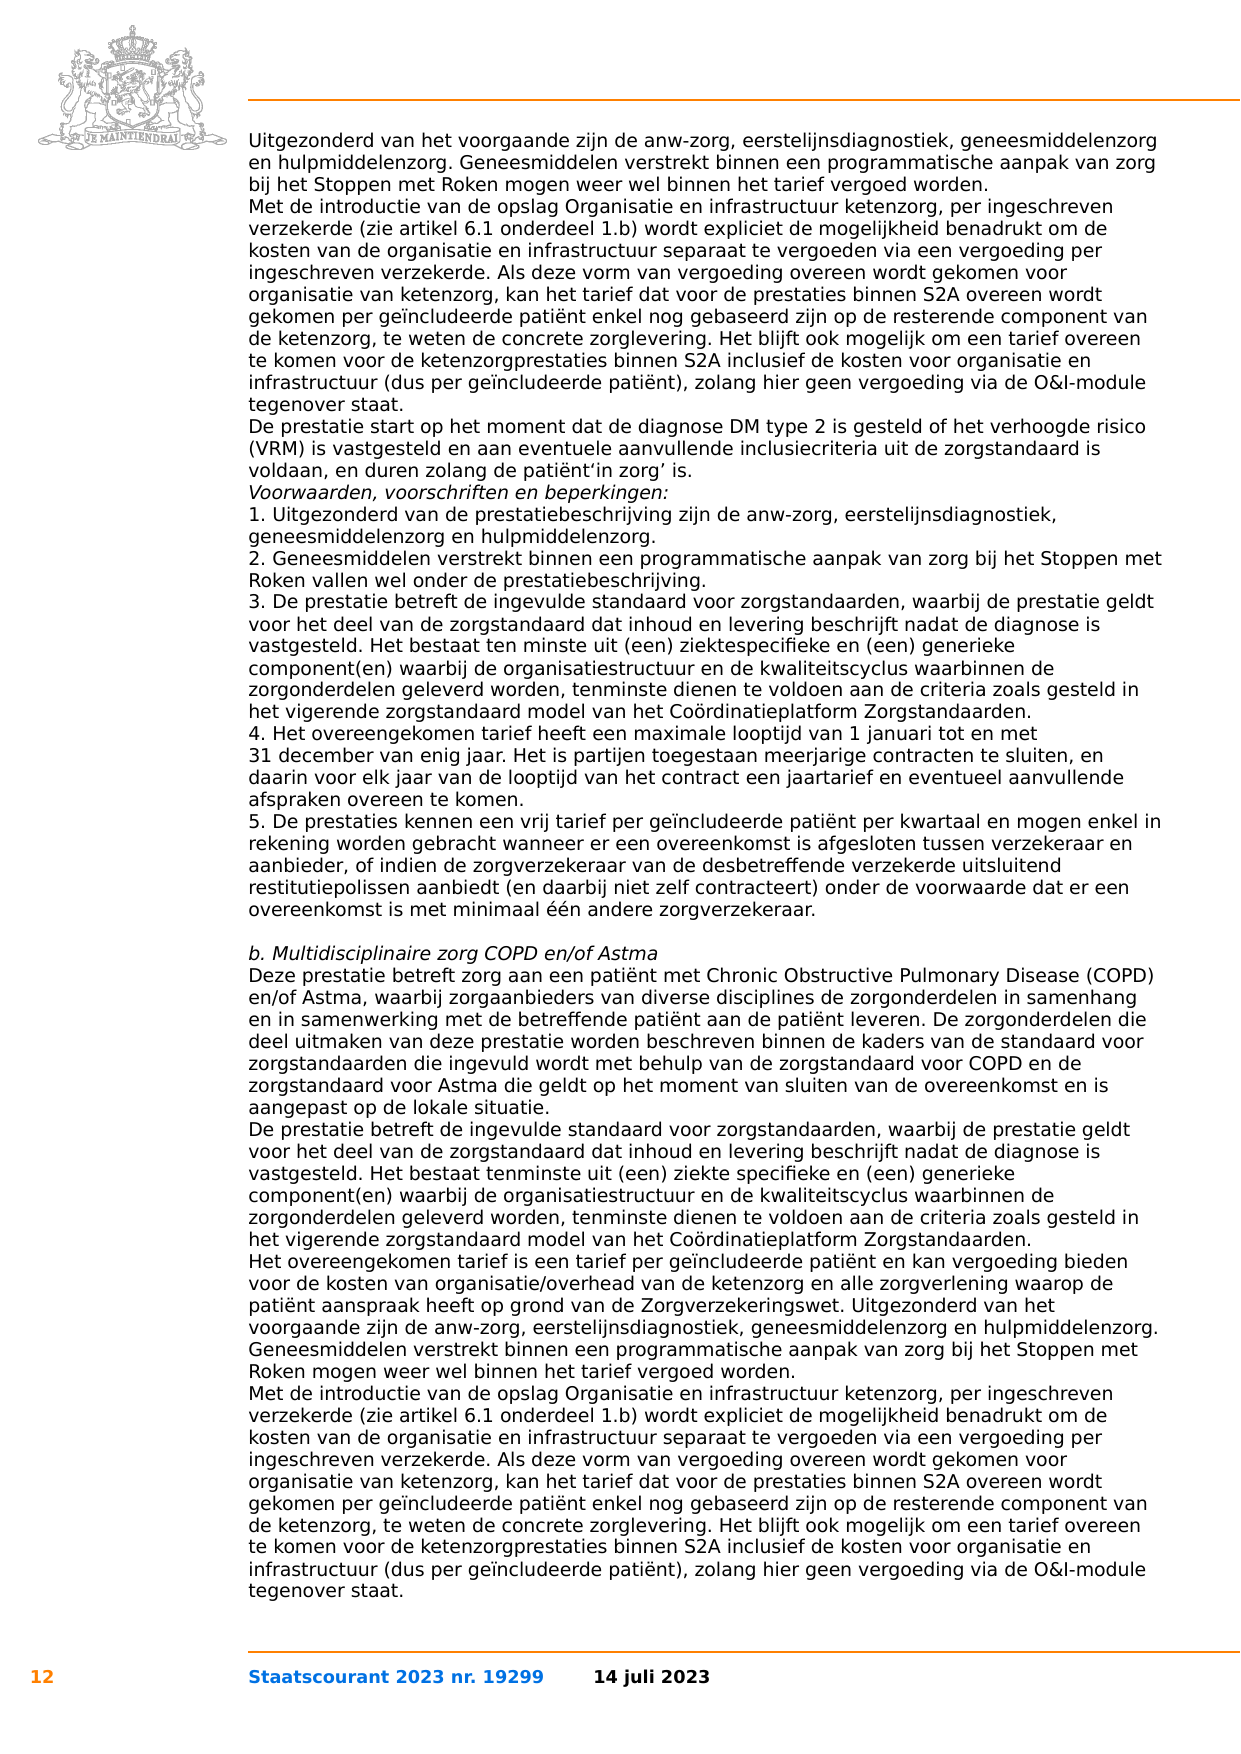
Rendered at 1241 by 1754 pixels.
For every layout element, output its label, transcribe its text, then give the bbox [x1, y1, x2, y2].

text Voorwaarden, voorschriften en beperkingen: [248, 482, 1163, 503]
text De prestatie start op het moment dat de diagnose DM type 2 is gesteld of het verhoogde risico (VRM) is vastgesteld en aan eventuele aanvullende inclusiecriteria uit de zorgstandaard is voldaan, en duren zolang de patiënt‘in zorg’ is. [248, 416, 1163, 482]
text 1. Uitgezonderd van de prestatiebeschrijving zijn de anw-zorg, eerstelijnsdiagnostiek, geneesmiddelenzorg en hulpmiddelenzorg. [248, 503, 1163, 547]
picture [38, 25, 227, 150]
text 3. De prestatie betreft de ingevulde standaard voor zorgstandaarden, waarbij de prestatie geldt voor het deel van de zorgstandaard dat inhoud en levering beschrijft nadat de diagnose is vastgesteld. Het bestaat ten minste uit (een) ziektespecifieke en (een) generieke component(en) waarbij de organisatiestructuur en de kwaliteitscyclus waarbinnen de zorgonderdelen geleverd worden, tenminste dienen te voldoen aan de criteria zoals gesteld in het vigerende zorgstandaard model van het Coördinatieplatform Zorgstandaarden. [248, 591, 1163, 723]
text Uitgezonderd van het voorgaande zijn de anw-zorg, eerstelijnsdiagnostiek, geneesmiddelenzorg en hulpmiddelenzorg. Geneesmiddelen verstrekt binnen een programmatische aanpak van zorg bij het Stoppen met Roken mogen weer wel binnen het tarief vergoed worden. [248, 130, 1163, 196]
text Het overeengekomen tarief is een tarief per geïncludeerde patiënt en kan vergoeding bieden voor de kosten van organisatie/overhead van de ketenzorg en alle zorgverlening waarop de patiënt aanspraak heeft op grond van de Zorgverzekeringswet. Uitgezonderd van het voorgaande zijn de anw-zorg, eerstelijnsdiagnostiek, geneesmiddelenzorg en hulpmiddelenzorg. Geneesmiddelen verstrekt binnen een programmatische aanpak van zorg bij het Stoppen met Roken mogen weer wel binnen het tarief vergoed worden. [248, 1251, 1163, 1383]
text 2. Geneesmiddelen verstrekt binnen een programmatische aanpak van zorg bij het Stoppen met Roken vallen wel onder de prestatiebeschrijving. [248, 547, 1163, 591]
text 4. Het overeengekomen tarief heeft een maximale looptijd van 1 januari tot en met 31 december van enig jaar. Het is partijen toegestaan meerjarige contracten te sluiten, en daarin voor elk jaar van de looptijd van het contract een jaartarief en eventueel aanvullende afspraken overeen te komen. [248, 723, 1163, 811]
subtitle b. Multidisciplinaire zorg COPD en/of Astma [248, 943, 1163, 965]
text Met de introductie van de opslag Organisatie en infrastructuur ketenzorg, per ingeschreven verzekerde (zie artikel 6.1 onderdeel 1.b) wordt expliciet de mogelijkheid benadrukt om de kosten van de organisatie en infrastructuur separaat te vergoeden via een vergoeding per ingeschreven verzekerde. Als deze vorm van vergoeding overeen wordt gekomen voor organisatie van ketenzorg, kan het tarief dat voor de prestaties binnen S2A overeen wordt gekomen per geïncludeerde patiënt enkel nog gebaseerd zijn op de resterende component van de ketenzorg, te weten de concrete zorglevering. Het blijft ook mogelijk om een tarief overeen te komen voor de ketenzorgprestaties binnen S2A inclusief de kosten voor organisatie en infrastructuur (dus per geïncludeerde patiënt), zolang hier geen vergoeding via de O&I-module tegenover staat. [248, 196, 1163, 416]
text Met de introductie van de opslag Organisatie en infrastructuur ketenzorg, per ingeschreven verzekerde (zie artikel 6.1 onderdeel 1.b) wordt expliciet de mogelijkheid benadrukt om de kosten van de organisatie en infrastructuur separaat te vergoeden via een vergoeding per ingeschreven verzekerde. Als deze vorm van vergoeding overeen wordt gekomen voor organisatie van ketenzorg, kan het tarief dat voor de prestaties binnen S2A overeen wordt gekomen per geïncludeerde patiënt enkel nog gebaseerd zijn op de resterende component van de ketenzorg, te weten de concrete zorglevering. Het blijft ook mogelijk om een tarief overeen te komen voor de ketenzorgprestaties binnen S2A inclusief de kosten voor organisatie en infrastructuur (dus per geïncludeerde patiënt), zolang hier geen vergoeding via de O&I-module tegenover staat. [248, 1383, 1163, 1602]
text Deze prestatie betreft zorg aan een patiënt met Chronic Obstructive Pulmonary Disease (COPD) en/of Astma, waarbij zorgaanbieders van diverse disciplines de zorgonderdelen in samenhang en in samenwerking met de betreffende patiënt aan de patiënt leveren. De zorgonderdelen die deel uitmaken van deze prestatie worden beschreven binnen de kaders van de standaard voor zorgstandaarden die ingevuld wordt met behulp van de zorgstandaard voor COPD en de zorgstandaard voor Astma die geldt op het moment van sluiten van de overeenkomst en is aangepast op de lokale situatie. [248, 965, 1163, 1119]
text 5. De prestaties kennen een vrij tarief per geïncludeerde patiënt per kwartaal en mogen enkel in rekening worden gebracht wanneer er een overeenkomst is afgesloten tussen verzekeraar en aanbieder, of indien de zorgverzekeraar van de desbetreffende verzekerde uitsluitend restitutiepolissen aanbiedt (en daarbij niet zelf contracteert) onder de voorwaarde dat er een overeenkomst is met minimaal één andere zorgverzekeraar. [248, 811, 1163, 921]
text De prestatie betreft de ingevulde standaard voor zorgstandaarden, waarbij de prestatie geldt voor het deel van de zorgstandaard dat inhoud en levering beschrijft nadat de diagnose is vastgesteld. Het bestaat tenminste uit (een) ziekte specifieke en (een) generieke component(en) waarbij de organisatiestructuur en de kwaliteitscyclus waarbinnen de zorgonderdelen geleverd worden, tenminste dienen te voldoen aan de criteria zoals gesteld in het vigerende zorgstandaard model van het Coördinatieplatform Zorgstandaarden. [248, 1119, 1163, 1251]
